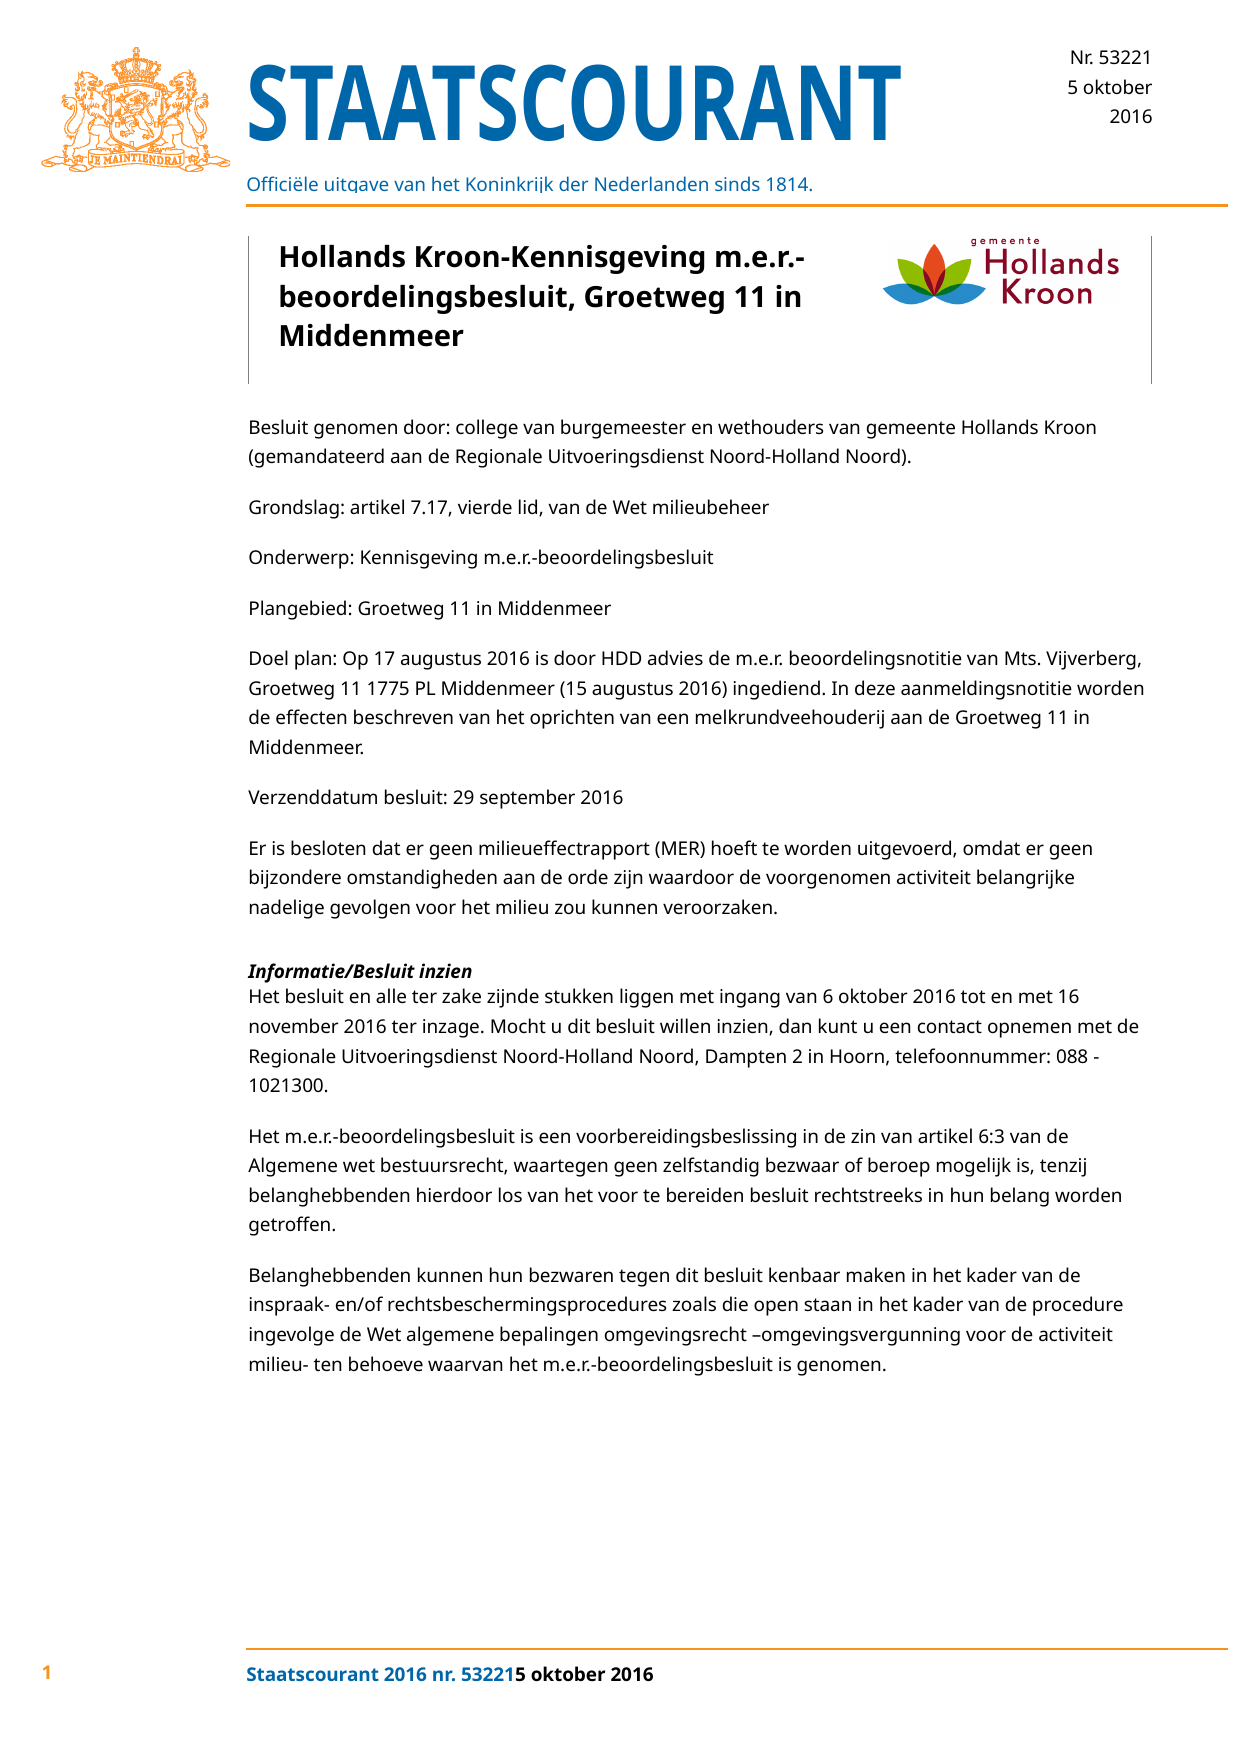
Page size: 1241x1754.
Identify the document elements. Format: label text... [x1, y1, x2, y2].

text Doel plan: Op 17 augustus 2016 is door HDD advies de m.e.r. beoordelingsnotitie van Mts. Vijverberg, Groetweg 11 1775 PL Middenmeer (15 augustus 2016) ingediend. In deze aanmeldingsnotitie worden de effecten beschreven van het oprichten van een melkrundveehouderij aan de Groetweg 11 in Middenmeer. [248, 645, 1152, 760]
text Er is besloten dat er geen milieueffectrapport (MER) hoeft te worden uitgevoerd, omdat er geen bijzondere omstandigheden aan de orde zijn waardoor de voorgenomen activiteit belangrijke nadelige gevolgen voor het milieu zou kunnen veroorzaken. [248, 835, 1152, 920]
table_header Hollands Kroon-Kennisgeving m.e.r.-beoordelingsbesluit, Groetweg 11 in Middenmeer [249, 236, 850, 384]
text Verzenddatum besluit: 29 september 2016 [248, 784, 1152, 810]
table_header [850, 236, 1151, 384]
text Het besluit en alle ter zake zijnde stukken liggen met ingang van 6 oktober 2016 tot en met 16 november 2016 ter inzage. Mocht u dit besluit willen inzien, dan kunt u een contact opnemen met de Regionale Uitvoeringsdienst Noord-Holland Noord, Dampten 2 in Hoorn, telefoonnummer: 088 -1021300. [248, 984, 1152, 1098]
text Onderwerp: Kennisgeving m.e.r.-beoordelingsbesluit [248, 544, 1152, 570]
text Grondslag: artikel 7.17, vierde lid, van de Wet milieubeheer [248, 494, 1152, 520]
text Belanghebbenden kunnen hun bezwaren tegen dit besluit kenbaar maken in het kader van de inspraak- en/of rechtsbeschermingsprocedures zoals die open staan in het kader van de procedure ingevolge de Wet algemene bepalingen omgevingsrecht –omgevingsvergunning voor de activiteit milieu- ten behoeve waarvan het m.e.r.-beoordelingsbesluit is genomen. [248, 1262, 1152, 1376]
text Besluit genomen door: college van burgemeester en wethouders van gemeente Hollands Kroon (gemandateerd aan de Regionale Uitvoeringsdienst Noord-Holland Noord). [248, 414, 1152, 469]
text Informatie/Besluit inzien [248, 958, 1152, 984]
text Plangebied: Groetweg 11 in Middenmeer [248, 595, 1152, 621]
picture [41, 47, 231, 172]
text Het m.e.r.-beoordelingsbesluit is een voorbereidingsbeslissing in de zin van artikel 6:3 van de Algemene wet bestuursrecht, waartegen geen zelfstandig bezwaar of beroep mogelijk is, tenzij belanghebbenden hierdoor los van het voor te bereiden besluit rechtstreeks in hun belang worden getroffen. [248, 1123, 1152, 1237]
picture [882, 236, 1119, 305]
